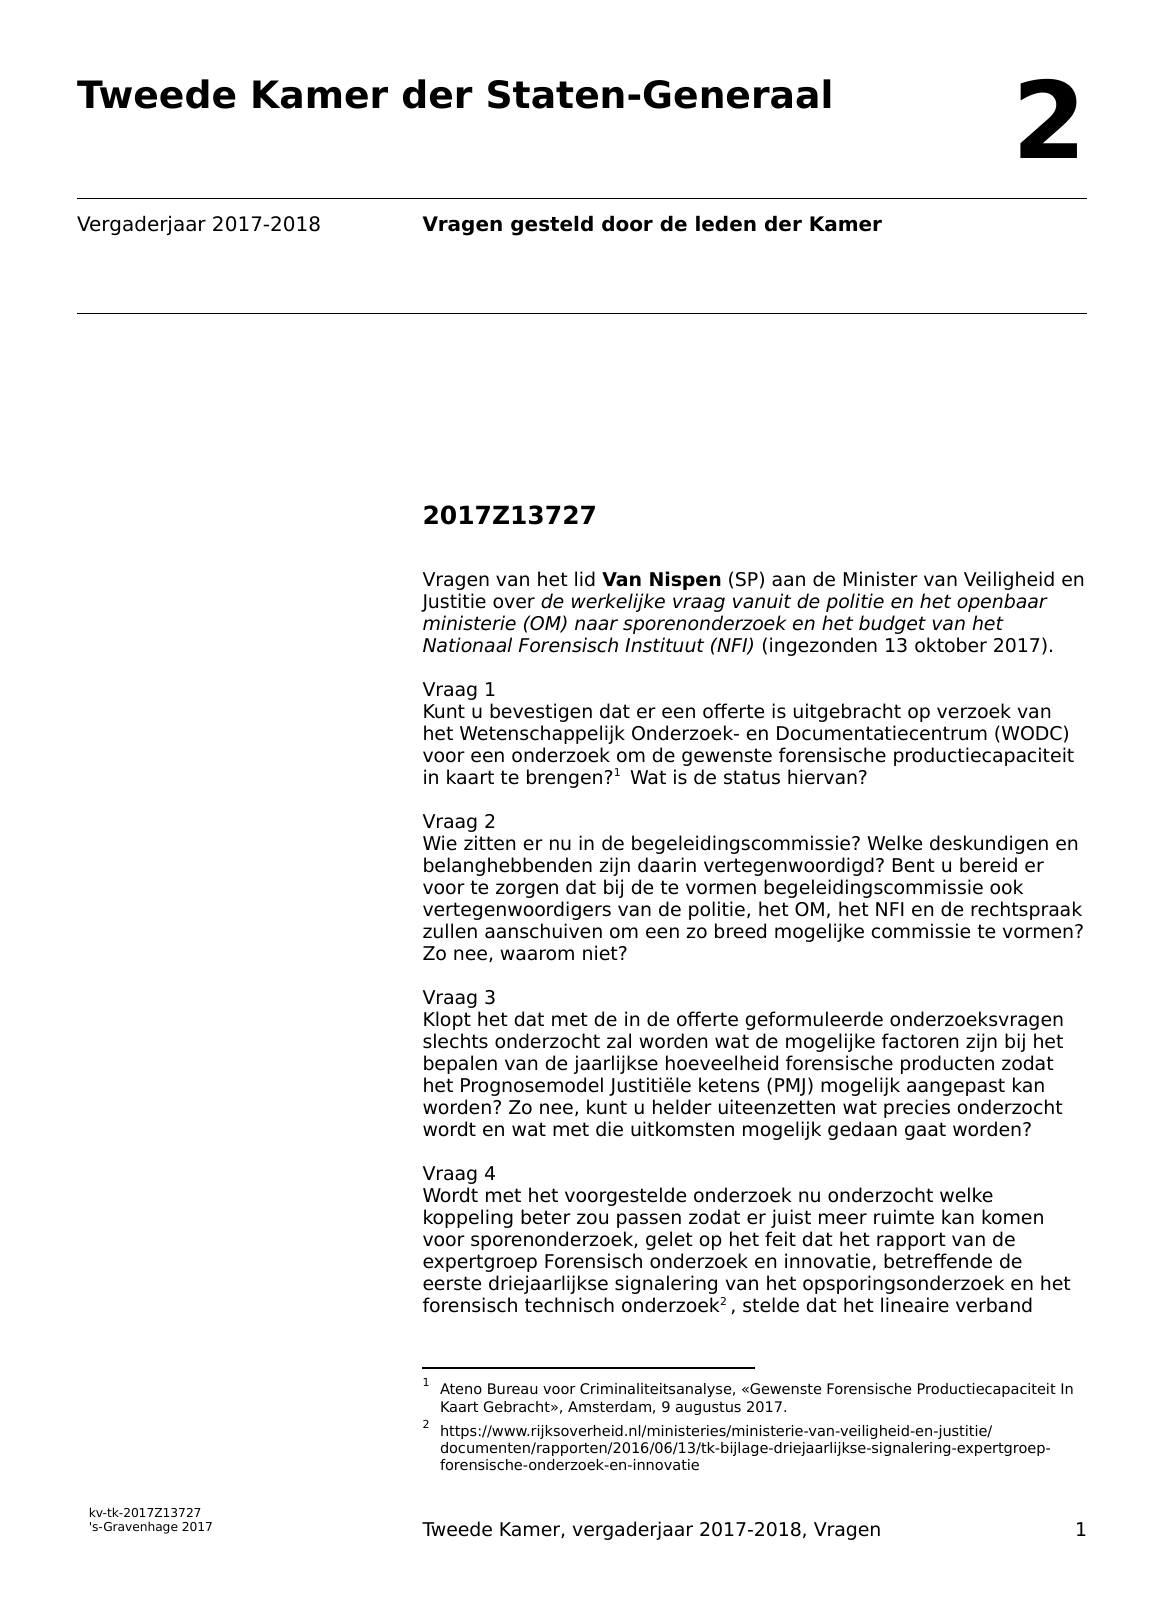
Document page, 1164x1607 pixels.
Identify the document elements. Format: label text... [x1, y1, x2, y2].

table_cell Vragen gesteld door de leden der Kamer [422, 199, 1087, 313]
text Vraag 2 [422, 811, 1087, 833]
text 2017Z13727 [422, 501, 1087, 531]
text https://www.rijksoverheid.nl/ministeries/ministerie-van-veiligheid-en-justitie/documenten/rapporten/2016/06/13/tk-bijlage-driejaarlijkse-signalering-expertgroep-forensische-onderzoek-en-innovatie [422, 1418, 1087, 1474]
text Vragen van het lid Van Nispen (SP) aan de Minister van Veiligheid en Justitie over de werkelijke vraag vanuit de politie en het openbaar ministerie (OM) naar sporenonderzoek en het budget van het Nationaal Forensisch Instituut (NFI) (ingezonden 13 oktober 2017). [422, 569, 1087, 657]
text Vraag 3 [422, 987, 1087, 1009]
table_header Tweede Kamer der Staten-Generaal [77, 59, 886, 198]
text Wie zitten er nu in de begeleidingscommissie? Welke deskundigen en belanghebbenden zijn daarin vertegenwoordigd? Bent u bereid er voor te zorgen dat bij de te vormen begeleidingscommissie ook vertegenwoordigers van de politie, het OM, het NFI en de rechtspraak zullen aanschuiven om een zo breed mogelijke commissie te vormen? Zo nee, waarom niet? [422, 833, 1087, 965]
text Vraag 1 [422, 679, 1087, 701]
text Ateno Bureau voor Criminaliteitsanalyse, «Gewenste Forensische Productiecapaciteit In Kaart Gebracht», Amsterdam, 9 augustus 2017. [422, 1377, 1087, 1416]
text 's-Gravenhage 2017 [88, 1520, 323, 1534]
text Wordt met het voorgestelde onderzoek nu onderzocht welke koppeling beter zou passen zodat er juist meer ruimte kan komen voor sporenonderzoek, gelet op het feit dat het rapport van de expertgroep Forensisch onderzoek en innovatie, betreffende de eerste driejaarlijkse signalering van het opsporingsonderzoek en het forensisch technisch onderzoek, stelde dat het lineaire verband [422, 1185, 1087, 1317]
text Vraag 4 [422, 1163, 1087, 1185]
text kv-tk-2017Z13727 [88, 1506, 323, 1520]
table_header 2 [886, 59, 1087, 198]
table_cell Vergaderjaar 2017-2018 [77, 199, 422, 313]
text Kunt u bevestigen dat er een offerte is uitgebracht op verzoek van het Wetenschappelijk Onderzoek- en Documentatiecentrum (WODC) voor een onderzoek om de gewenste forensische productiecapaciteit in kaart te brengen? Wat is de status hiervan? [422, 701, 1087, 789]
text Klopt het dat met de in de offerte geformuleerde onderzoeksvragen slechts onderzocht zal worden wat de mogelijke factoren zijn bij het bepalen van de jaarlijkse hoeveelheid forensische producten zodat het Prognosemodel Justitiële ketens (PMJ) mogelijk aangepast kan worden? Zo nee, kunt u helder uiteenzetten wat precies onderzocht wordt en wat met die uitkomsten mogelijk gedaan gaat worden? [422, 1009, 1087, 1141]
